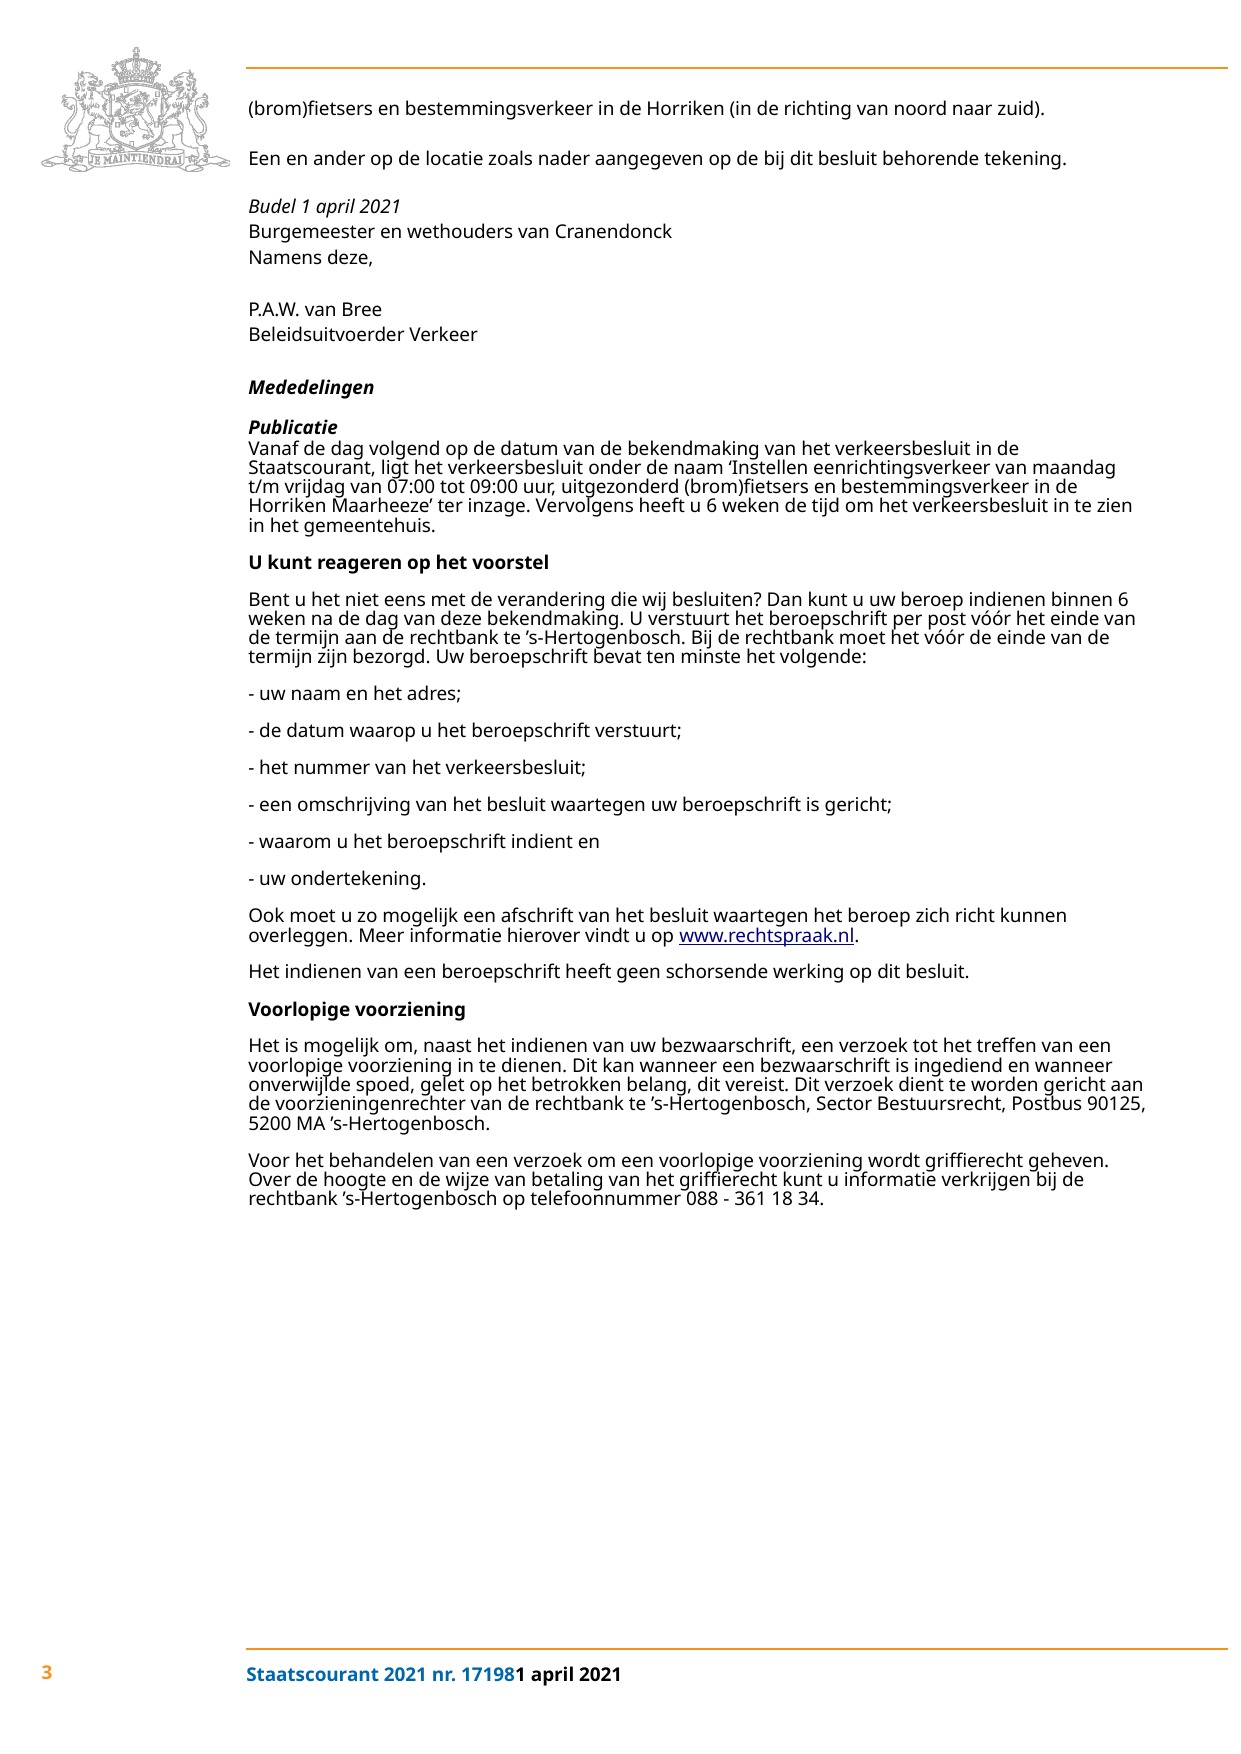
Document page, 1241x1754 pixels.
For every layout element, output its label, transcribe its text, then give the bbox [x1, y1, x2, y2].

text Publicatie [248, 414, 1152, 439]
text Namens deze, [248, 244, 1152, 270]
text Vanaf de dag volgend op de datum van de bekendmaking van het verkeersbesluit in de Staatscourant, ligt het verkeersbesluit onder de naam ‘Instellen eenrichtingsverkeer van maandag t/m vrijdag van 07:00 tot 09:00 uur, uitgezonderd (brom)fietsers en bestemmingsverkeer in de Horriken Maarheeze’ ter inzage. Vervolgens heeft u 6 weken de tijd om het verkeersbesluit in te zien in het gemeentehuis. [248, 439, 1152, 536]
text Budel 1 april 2021 [248, 193, 1152, 219]
text Mededelingen [248, 374, 1152, 400]
text Het indienen van een beroepschrift heeft geen schorsende werking op dit besluit. [248, 963, 1152, 983]
text - het nummer van het verkeersbesluit; [248, 759, 1152, 779]
text Het is mogelijk om, naast het indienen van uw bezwaarschrift, een verzoek tot het treffen van een voorlopige voorziening in te dienen. Dit kan wanneer een bezwaarschrift is ingediend en wanneer onverwijlde spoed, gelet op het betrokken belang, dit vereist. Dit verzoek dient te worden gericht aan de voorzieningenrechter van de rechtbank te ’s-Hertogenbosch, Sector Bestuursrecht, Postbus 90125, 5200 MA ’s-Hertogenbosch. [248, 1037, 1152, 1134]
picture [41, 47, 231, 172]
text Bent u het niet eens met de verandering die wij besluiten? Dan kunt u uw beroep indienen binnen 6 weken na de dag van deze bekendmaking. U verstuurt het beroepschrift per post vóór het einde van de termijn aan de rechtbank te ’s-Hertogenbosch. Bij de rechtbank moet het vóór de einde van de termijn zijn bezorgd. Uw beroepschrift bevat ten minste het volgende: [248, 591, 1152, 668]
text (brom)fietsers en bestemmingsverkeer in de Horriken (in de richting van noord naar zuid). [248, 95, 1152, 121]
text Ook moet u zo mogelijk een afschrift van het besluit waartegen het beroep zich richt kunnen overleggen. Meer informatie hierover vindt u op www.rechtspraak.nl. [248, 907, 1152, 946]
text - de datum waarop u het beroepschrift verstuurt; [248, 722, 1152, 742]
text - een omschrijving van het besluit waartegen uw beroepschrift is gericht; [248, 796, 1152, 816]
text Beleidsuitvoerder Verkeer [248, 322, 1152, 347]
text Voorlopige voorziening [248, 1001, 1152, 1020]
text Voor het behandelen van een verzoek om een voorlopige voorziening wordt griffierecht geheven. Over de hoogte en de wijze van betaling van het griffierecht kunt u informatie verkrijgen bij de rechtbank ’s-Hertogenbosch op telefoonnummer 088 - 361 18 34. [248, 1152, 1152, 1209]
text P.A.W. van Bree [248, 296, 1152, 322]
text - uw ondertekening. [248, 870, 1152, 889]
text Burgemeester en wethouders van Cranendonck [248, 219, 1152, 244]
text Een en ander op de locatie zoals nader aangegeven op de bij dit besluit behorende tekening. [248, 145, 1152, 171]
text - waarom u het beroepschrift indient en [248, 833, 1152, 853]
text U kunt reageren op het voorstel [248, 554, 1152, 573]
text - uw naam en het adres; [248, 685, 1152, 705]
